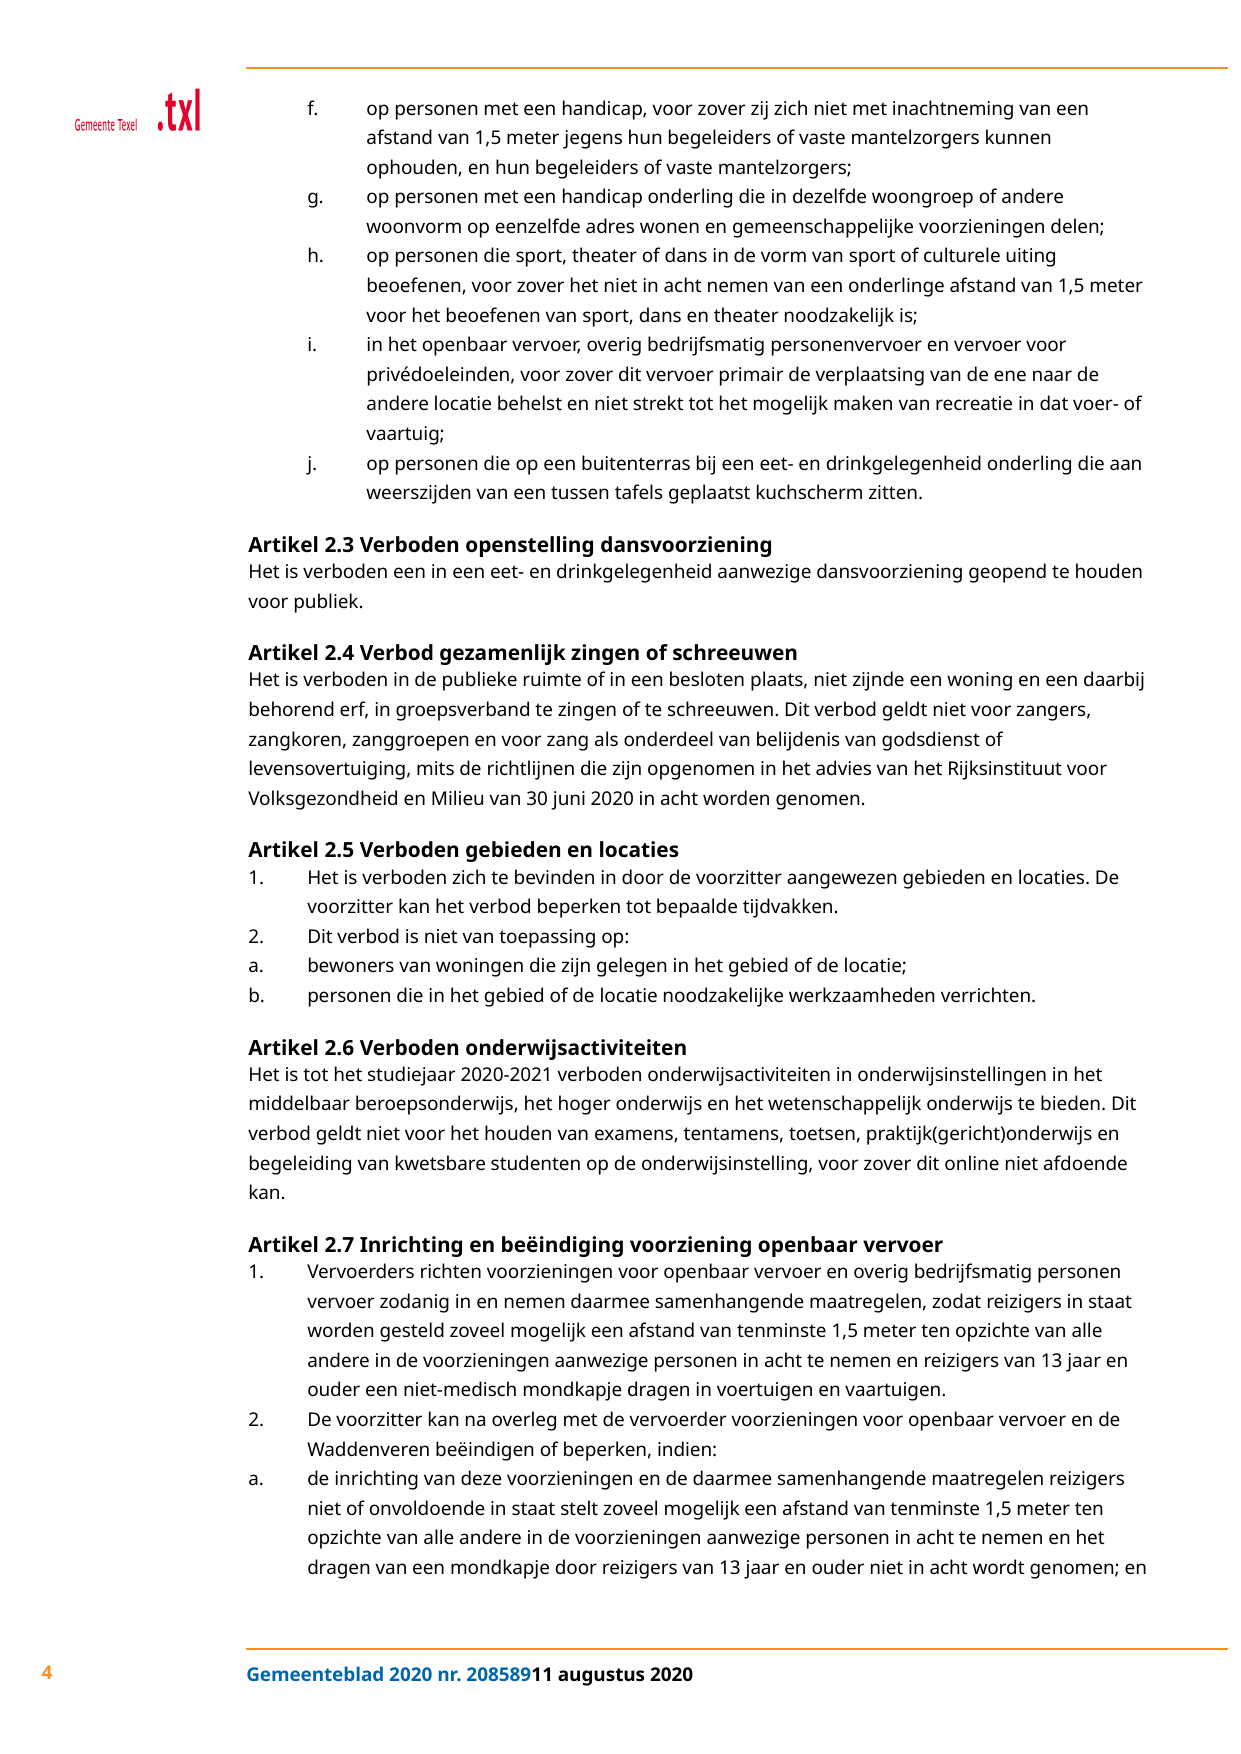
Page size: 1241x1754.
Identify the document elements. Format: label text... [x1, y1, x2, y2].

text Artikel 2.7 Inrichting en beëindiging voorziening openbaar vervoer [248, 1230, 1152, 1258]
list op personen die sport, theater of dans in de vorm van sport of culturele uiting beoefenen, voor zover het niet in acht nemen van een onderlinge afstand van 1,5 meter voor het beoefenen van sport, dans en theater noodzakelijk is; [307, 243, 1152, 328]
text Artikel 2.3 Verboden openstelling dansvoorziening [248, 530, 1152, 558]
list Dit verbod is niet van toepassing op: [248, 923, 1152, 949]
list op personen met een handicap, voor zover zij zich niet met inachtneming van een afstand van 1,5 meter jegens hun begeleiders of vaste mantelzorgers kunnen ophouden, en hun begeleiders of vaste mantelzorgers; [307, 95, 1152, 180]
list Het is verboden zich te bevinden in door de voorzitter aangewezen gebieden en locaties. De voorzitter kan het verbod beperken tot bepaalde tijdvakken. [248, 864, 1152, 919]
picture [41, 47, 231, 172]
list de inrichting van deze voorzieningen en de daarmee samenhangende maatregelen reizigers niet of onvoldoende in staat stelt zoveel mogelijk een afstand van tenminste 1,5 meter ten opzichte van alle andere in de voorzieningen aanwezige personen in acht te nemen en het dragen van een mondkapje door reizigers van 13 jaar en ouder niet in acht wordt genomen; en [248, 1465, 1152, 1580]
text Het is tot het studiejaar 2020-2021 verboden onderwijsactiviteiten in onderwijsinstellingen in het middelbaar beroepsonderwijs, het hoger onderwijs en het wetenschappelijk onderwijs te bieden. Dit verbod geldt niet voor het houden van examens, tentamens, toetsen, praktijk(gericht)onderwijs en begeleiding van kwetsbare studenten op de onderwijsinstelling, voor zover dit online niet afdoende kan. [248, 1061, 1152, 1205]
list bewoners van woningen die zijn gelegen in het gebied of de locatie; [248, 953, 1152, 978]
list De voorzitter kan na overleg met de vervoerder voorzieningen voor openbaar vervoer en de Waddenveren beëindigen of beperken, indien: [248, 1406, 1152, 1461]
text Artikel 2.4 Verbod gezamenlijk zingen of schreeuwen [248, 638, 1152, 667]
text Het is verboden een in een eet- en drinkgelegenheid aanwezige dansvoorziening geopend te houden voor publiek. [248, 558, 1152, 613]
list in het openbaar vervoer, overig bedrijfsmatig personenvervoer en vervoer voor privédoeleinden, voor zover dit vervoer primair de verplaatsing van de ene naar de andere locatie behelst en niet strekt tot het mogelijk maken van recreatie in dat voer- of vaartuig; [307, 331, 1152, 446]
list op personen met een handicap onderling die in dezelfde woongroep of andere woonvorm op eenzelfde adres wonen en gemeenschappelijke voorzieningen delen; [307, 183, 1152, 239]
list personen die in het gebied of de locatie noodzakelijke werkzaamheden verrichten. [248, 982, 1152, 1008]
text Artikel 2.5 Verboden gebieden en locaties [248, 835, 1152, 864]
text Artikel 2.6 Verboden onderwijsactiviteiten [248, 1033, 1152, 1061]
text Het is verboden in de publieke ruimte of in een besloten plaats, niet zijnde een woning en een daarbij behorend erf, in groepsverband te zingen of te schreeuwen. Dit verbod geldt niet voor zangers, zangkoren, zanggroepen en voor zang als onderdeel van belijdenis van godsdienst of levensovertuiging, mits de richtlijnen die zijn opgenomen in het advies van het Rijksinstituut voor Volksgezondheid en Milieu van 30 juni 2020 in acht worden genomen. [248, 667, 1152, 811]
list op personen die op een buitenterras bij een eet- en drinkgelegenheid onderling die aan weerszijden van een tussen tafels geplaatst kuchscherm zitten. [307, 450, 1152, 505]
list Vervoerders richten voorzieningen voor openbaar vervoer en overig bedrijfsmatig personen vervoer zodanig in en nemen daarmee samenhangende maatregelen, zodat reizigers in staat worden gesteld zoveel mogelijk een afstand van tenminste 1,5 meter ten opzichte van alle andere in de voorzieningen aanwezige personen in acht te nemen en reizigers van 13 jaar en ouder een niet-medisch mondkapje dragen in voertuigen en vaartuigen. [248, 1258, 1152, 1402]
